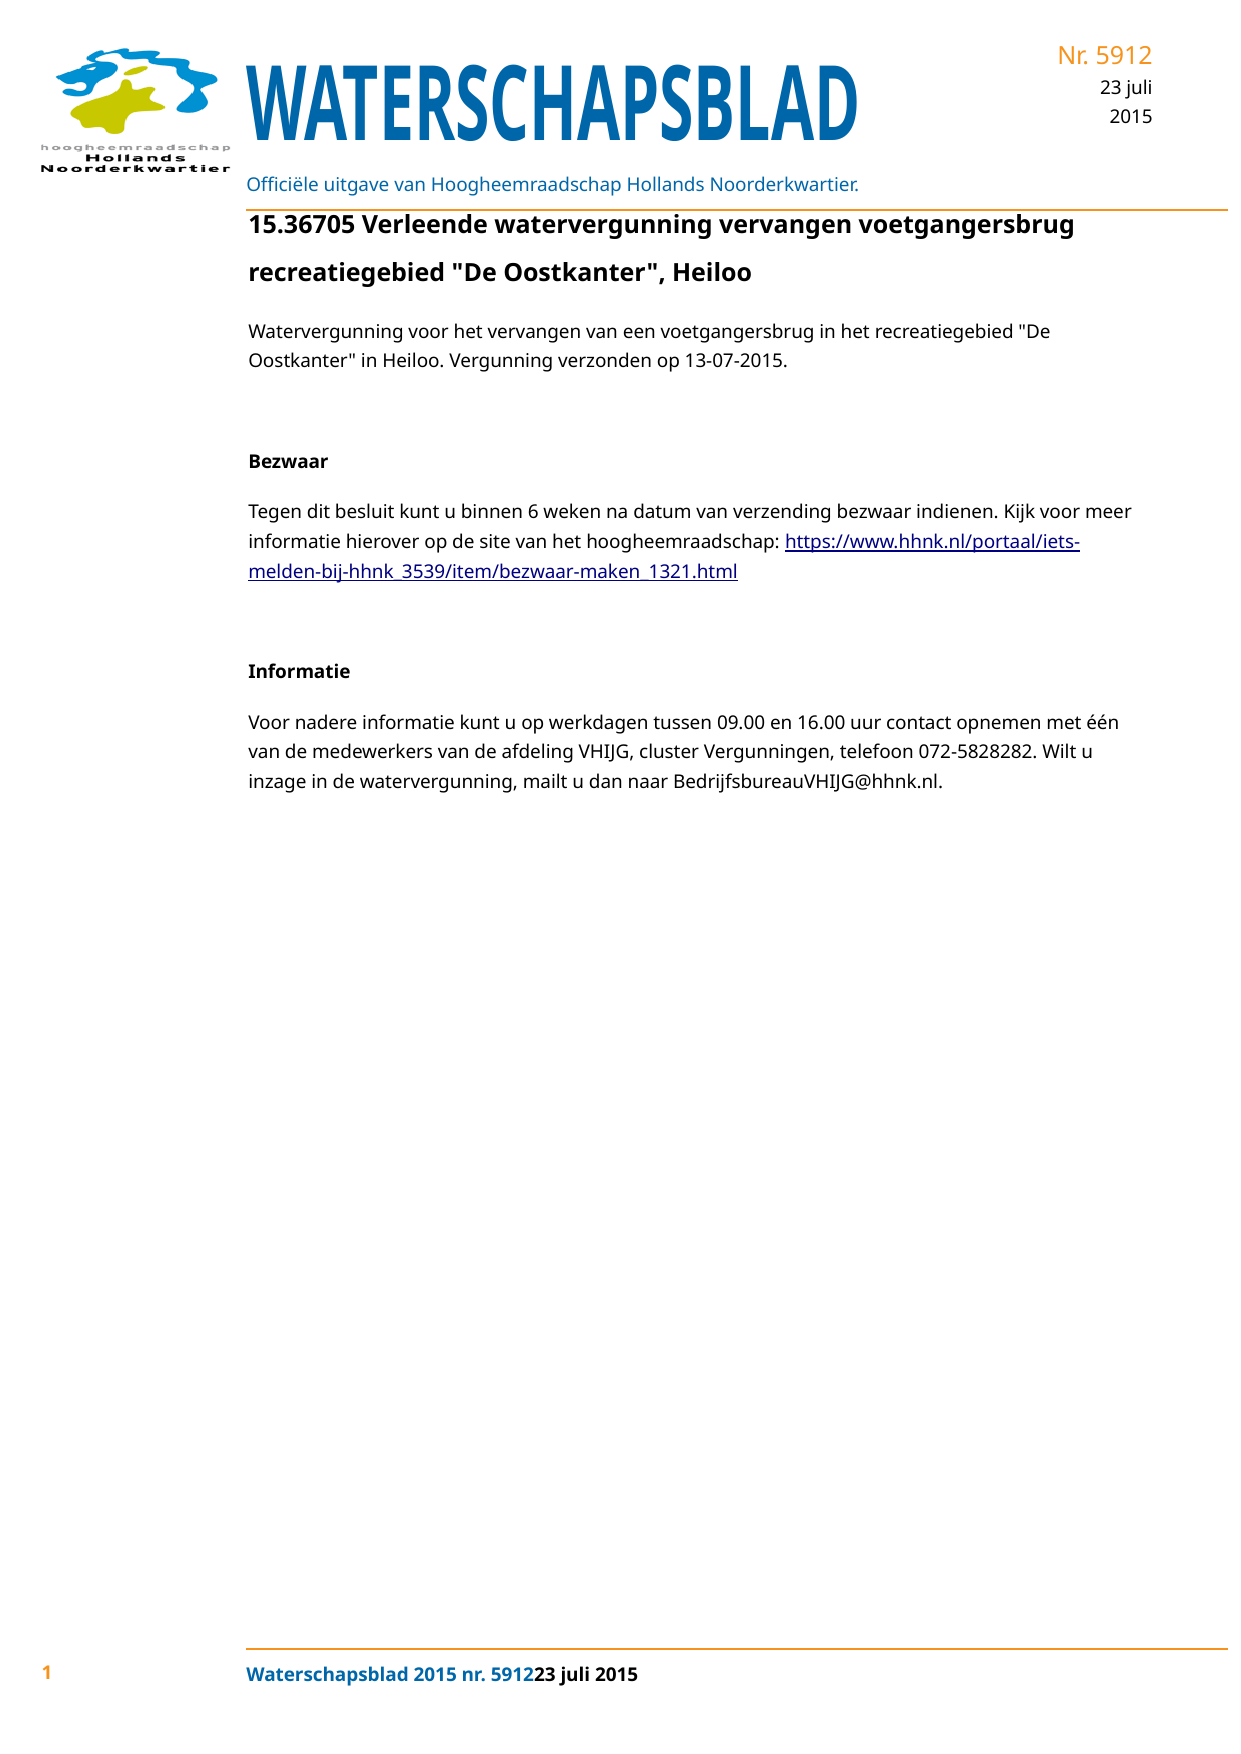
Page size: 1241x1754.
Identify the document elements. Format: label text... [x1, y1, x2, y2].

text Tegen dit besluit kunt u binnen 6 weken na datum van verzending bezwaar indienen. Kijk voor meer informatie hierover op de site van het hoogheemraadschap: https://www.hhnk.nl/portaal/iets-melden-bij-hhnk_3539/item/bezwaar-maken_1321.html [248, 499, 1152, 584]
text 15.36705 Verleende watervergunning vervangen voetgangersbrug recreatiegebied "De Oostkanter", Heiloo [248, 211, 1152, 288]
text Informatie [248, 659, 1152, 684]
text Bezwaar [248, 448, 1152, 474]
picture [41, 47, 231, 172]
text Voor nadere informatie kunt u op werkdagen tussen 09.00 en 16.00 uur contact opnemen met één van de medewerkers van de afdeling VHIJG, cluster Vergunningen, telefoon 072-5828282. Wilt u inzage in de watervergunning, mailt u dan naar BedrijfsbureauVHIJG@hhnk.nl. [248, 709, 1152, 794]
text Watervergunning voor het vervangen van een voetgangersbrug in het recreatiegebied "De Oostkanter" in Heiloo. Vergunning verzonden op 13-07-2015. [248, 318, 1152, 373]
